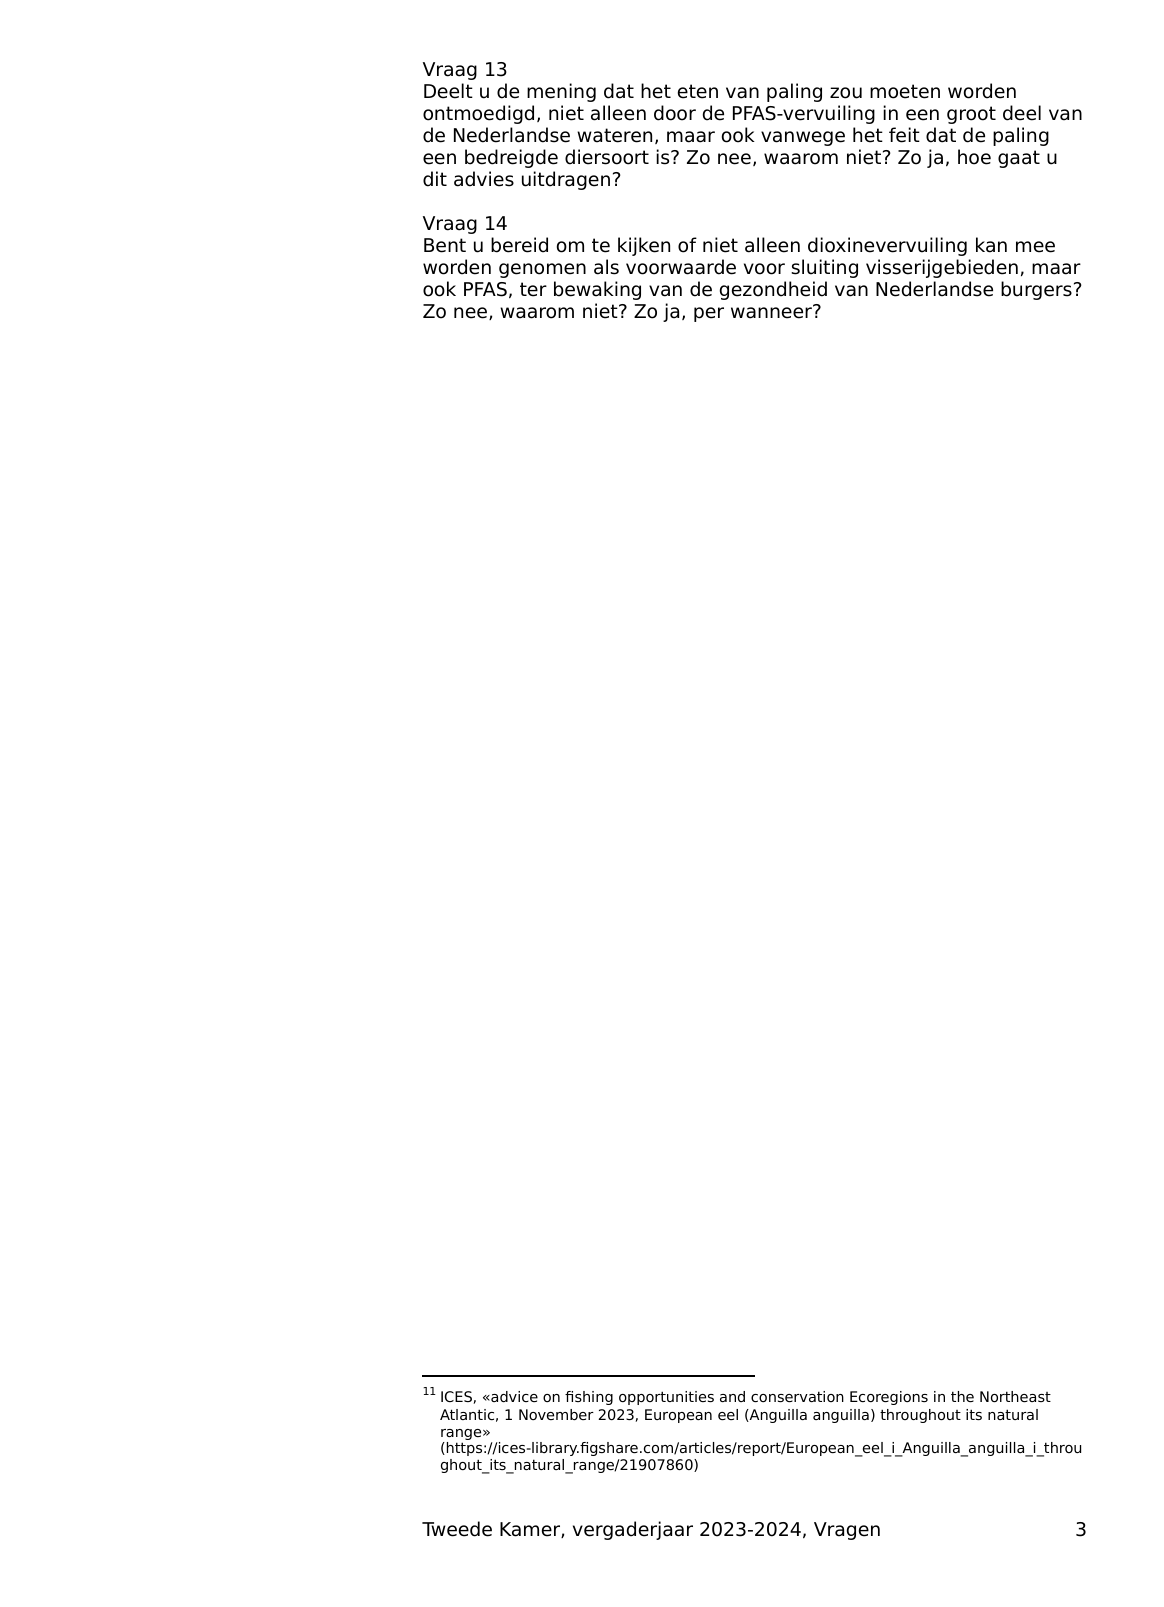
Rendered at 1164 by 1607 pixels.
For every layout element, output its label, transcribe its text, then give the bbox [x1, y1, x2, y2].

text Vraag 14 [422, 213, 1087, 235]
text Bent u bereid om te kijken of niet alleen dioxinevervuiling kan mee worden genomen als voorwaarde voor sluiting visserijgebieden, maar ook PFAS, ter bewaking van de gezondheid van Nederlandse burgers? Zo nee, waarom niet? Zo ja, per wanneer? [422, 235, 1087, 323]
text Vraag 13 [422, 59, 1087, 81]
text ICES, «advice on fishing opportunities and conservation Ecoregions in the Northeast Atlantic, 1 November 2023, European eel (Anguilla anguilla) throughout its natural range» (https://ices-library.figshare.com/articles/report/European_eel_i_Anguilla_anguilla_i_throughout_its_natural_range/21907860) [422, 1385, 1087, 1474]
text Deelt u de mening dat het eten van paling zou moeten worden ontmoedigd, niet alleen door de PFAS-vervuiling in een groot deel van de Nederlandse wateren, maar ook vanwege het feit dat de paling een bedreigde diersoort is? Zo nee, waarom niet? Zo ja, hoe gaat u dit advies uitdragen? [422, 81, 1087, 191]
